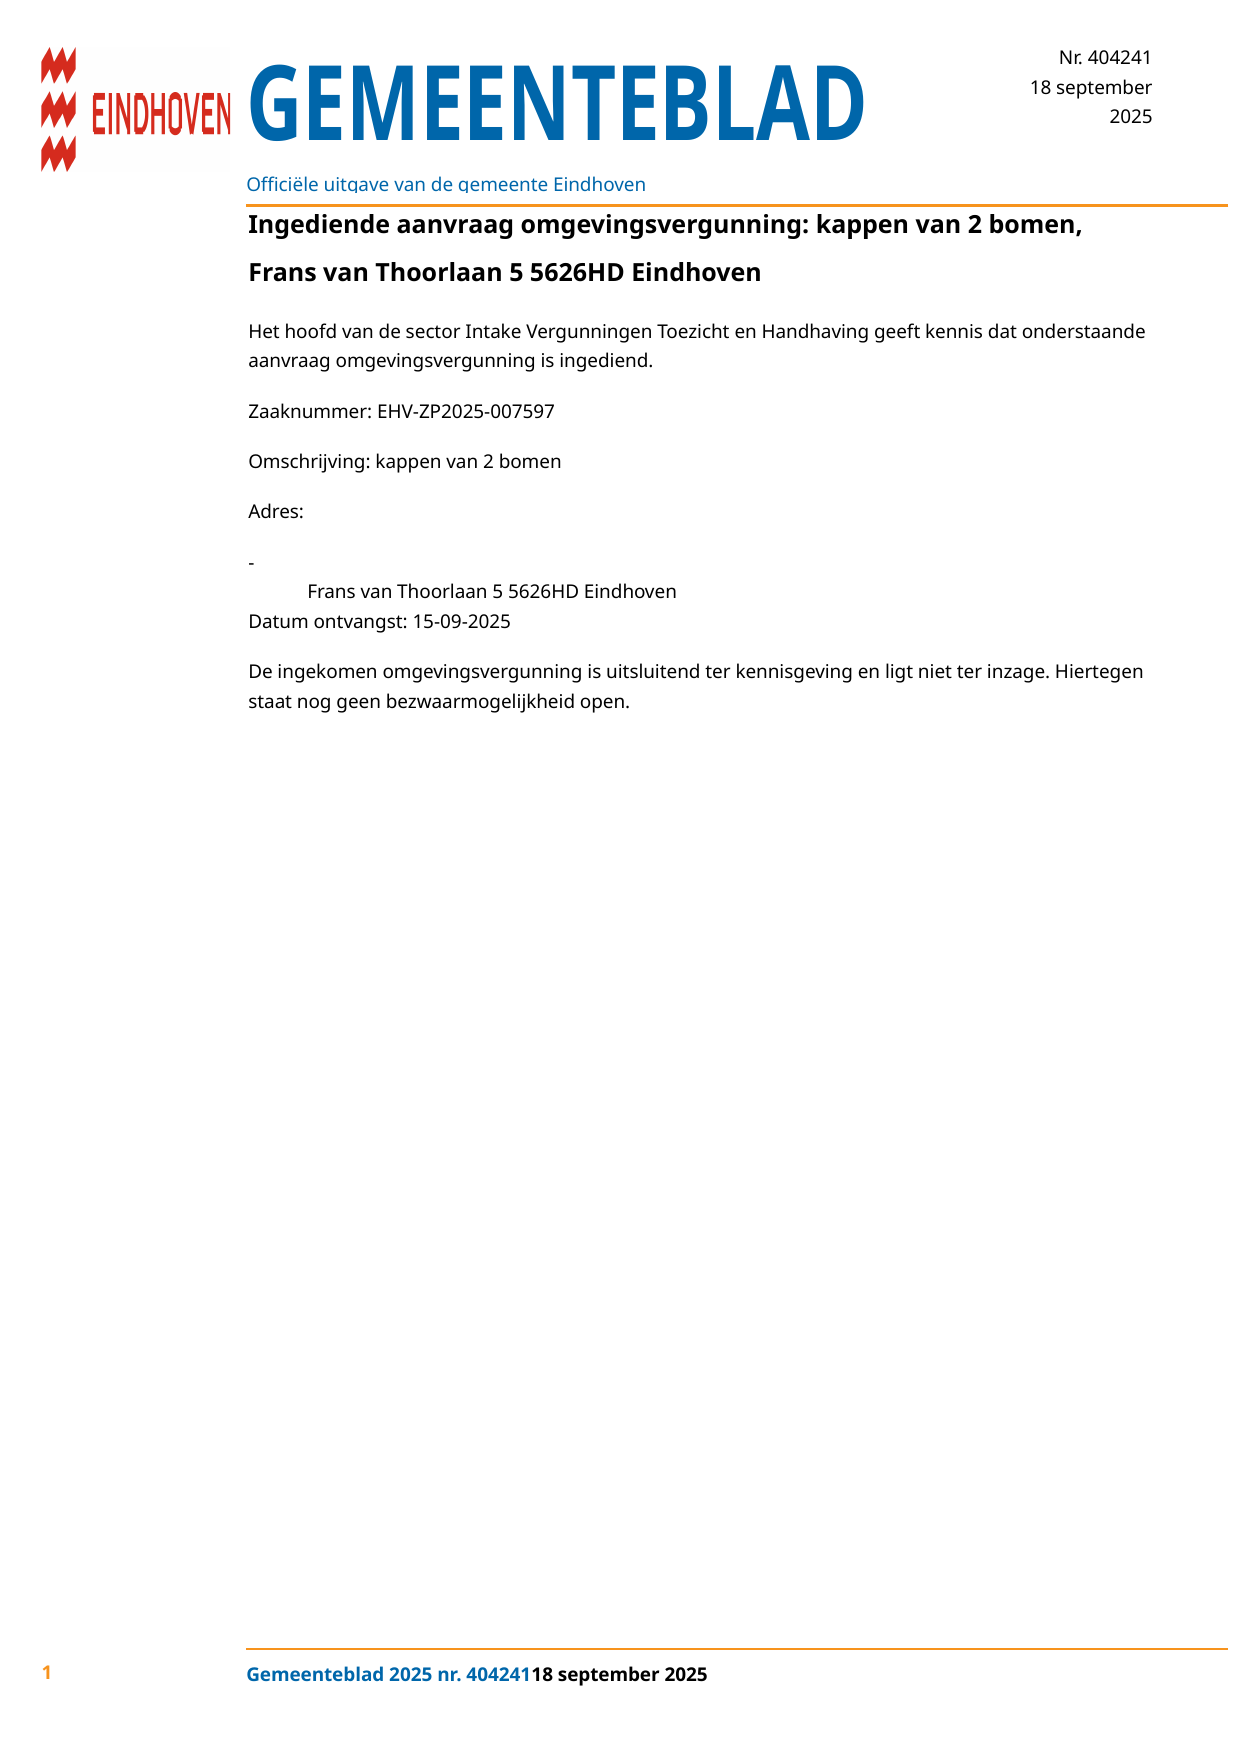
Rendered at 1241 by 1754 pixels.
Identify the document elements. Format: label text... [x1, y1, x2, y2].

picture [41, 47, 231, 172]
text Ingediende aanvraag omgevingsvergunning: kappen van 2 bomen, Frans van Thoorlaan 5 5626HD Eindhoven [248, 207, 1152, 288]
text Adres: [248, 499, 1152, 524]
text Omschrijving: kappen van 2 bomen [248, 448, 1152, 474]
text Het hoofd van de sector Intake Vergunningen Toezicht en Handhaving geeft kennis dat onderstaande aanvraag omgevingsvergunning is ingediend. [248, 318, 1152, 373]
text Datum ontvangst: 15-09-2025 [248, 608, 1152, 634]
text Zaaknummer: EHV-ZP2025-007597 [248, 398, 1152, 424]
text De ingekomen omgevingsvergunning is uitsluitend ter kennisgeving en ligt niet ter inzage. Hiertegen staat nog geen bezwaarmogelijkheid open. [248, 659, 1152, 714]
list Frans van Thoorlaan 5 5626HD Eindhoven [248, 579, 1152, 604]
